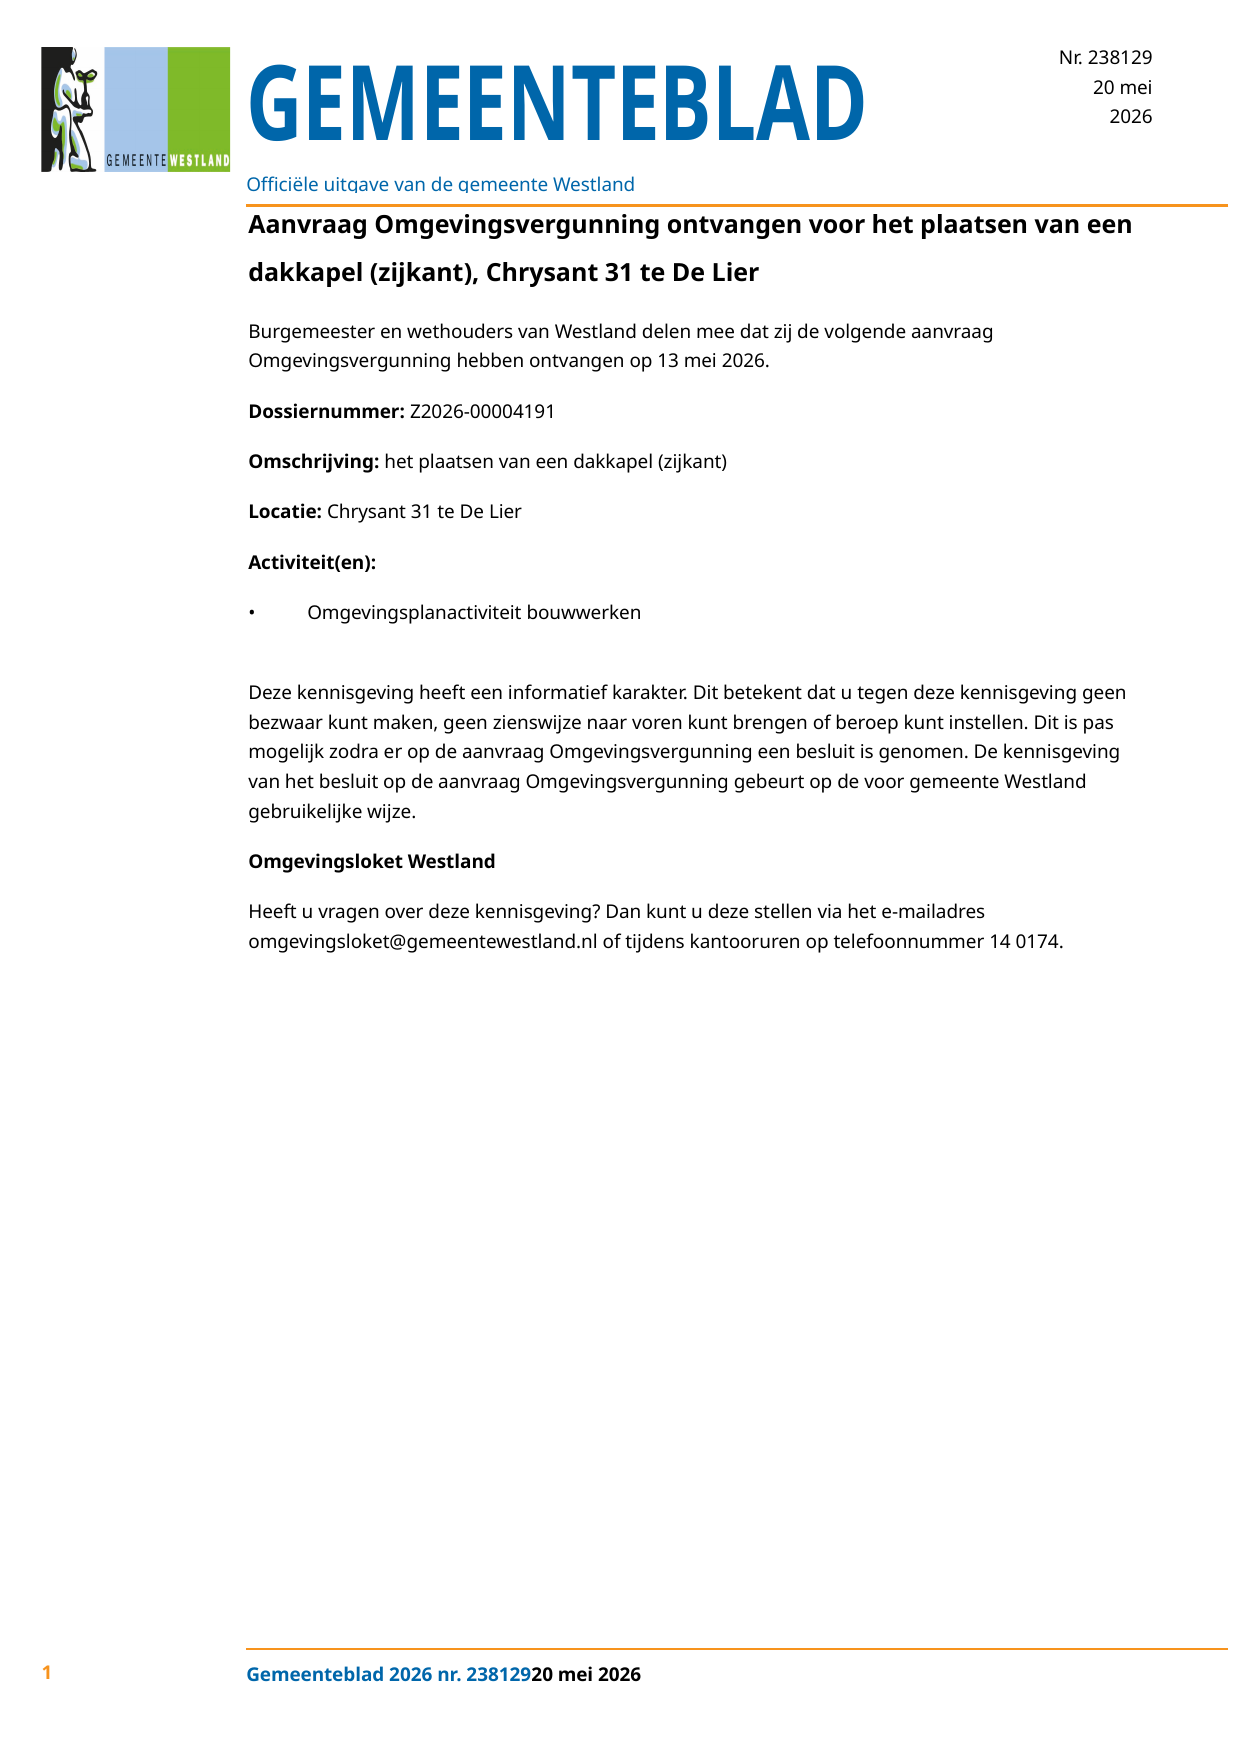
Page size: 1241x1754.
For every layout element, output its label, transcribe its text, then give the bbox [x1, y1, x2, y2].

text Activiteit(en): [248, 549, 1152, 575]
text Dossiernummer: Z2026-00004191 [248, 398, 1152, 424]
picture [41, 47, 231, 172]
list Omgevingsplanactiviteit bouwwerken [248, 599, 1152, 625]
text Heeft u vragen over deze kennisgeving? Dan kunt u deze stellen via het e-mailadres omgevingsloket@gemeentewestland.nl of tijdens kantooruren op telefoonnummer 14 0174. [248, 899, 1152, 954]
text Omgevingsloket Westland [248, 848, 1152, 874]
text Omschrijving: het plaatsen van een dakkapel (zijkant) [248, 448, 1152, 474]
text Aanvraag Omgevingsvergunning ontvangen voor het plaatsen van een dakkapel (zijkant), Chrysant 31 te De Lier [248, 207, 1152, 288]
text Burgemeester en wethouders van Westland delen mee dat zij de volgende aanvraag Omgevingsvergunning hebben ontvangen op 13 mei 2026. [248, 318, 1152, 373]
text Locatie: Chrysant 31 te De Lier [248, 499, 1152, 524]
text Deze kennisgeving heeft een informatief karakter. Dit betekent dat u tegen deze kennisgeving geen bezwaar kunt maken, geen zienswijze naar voren kunt brengen of beroep kunt instellen. Dit is pas mogelijk zodra er op de aanvraag Omgevingsvergunning een besluit is genomen. De kennisgeving van het besluit op de aanvraag Omgevingsvergunning gebeurt op de voor gemeente Westland gebruikelijke wijze. [248, 679, 1152, 824]
